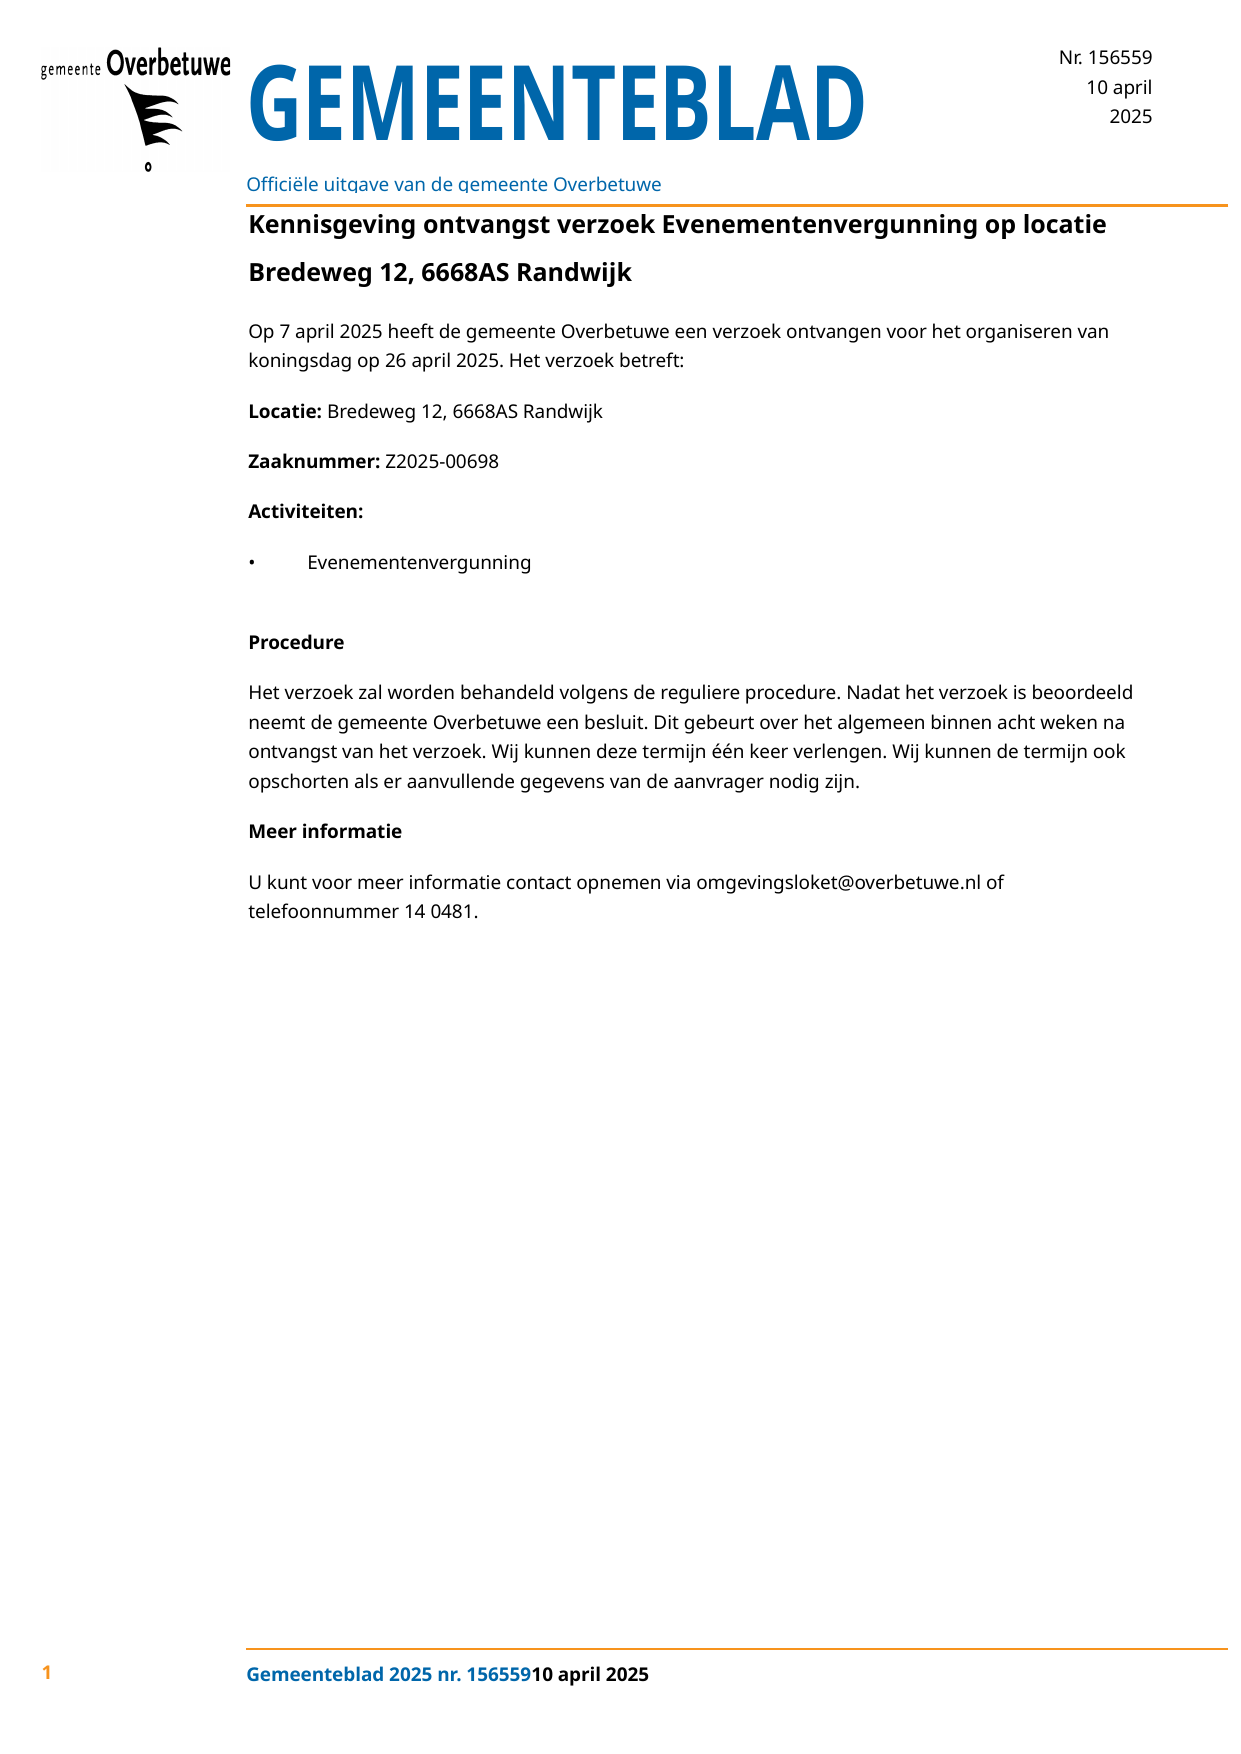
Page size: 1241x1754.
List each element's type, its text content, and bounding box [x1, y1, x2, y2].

text Locatie: Bredeweg 12, 6668AS Randwijk [248, 398, 1152, 424]
text Activiteiten: [248, 499, 1152, 524]
text Zaaknummer: Z2025-00698 [248, 448, 1152, 474]
text U kunt voor meer informatie contact opnemen via omgevingsloket@overbetuwe.nl of telefoonnummer 14 0481. [248, 869, 1152, 924]
text Op 7 april 2025 heeft de gemeente Overbetuwe een verzoek ontvangen voor het organiseren van koningsdag op 26 april 2025. Het verzoek betreft: [248, 318, 1152, 373]
text Meer informatie [248, 819, 1152, 844]
list Evenementenvergunning [248, 549, 1152, 575]
text Kennisgeving ontvangst verzoek Evenementenvergunning op locatie Bredeweg 12, 6668AS Randwijk [248, 207, 1152, 288]
picture [41, 47, 231, 172]
text Procedure [248, 629, 1152, 655]
text Het verzoek zal worden behandeld volgens de reguliere procedure. Nadat het verzoek is beoordeeld neemt de gemeente Overbetuwe een besluit. Dit gebeurt over het algemeen binnen acht weken na ontvangst van het verzoek. Wij kunnen deze termijn één keer verlengen. Wij kunnen de termijn ook opschorten als er aanvullende gegevens van de aanvrager nodig zijn. [248, 679, 1152, 794]
